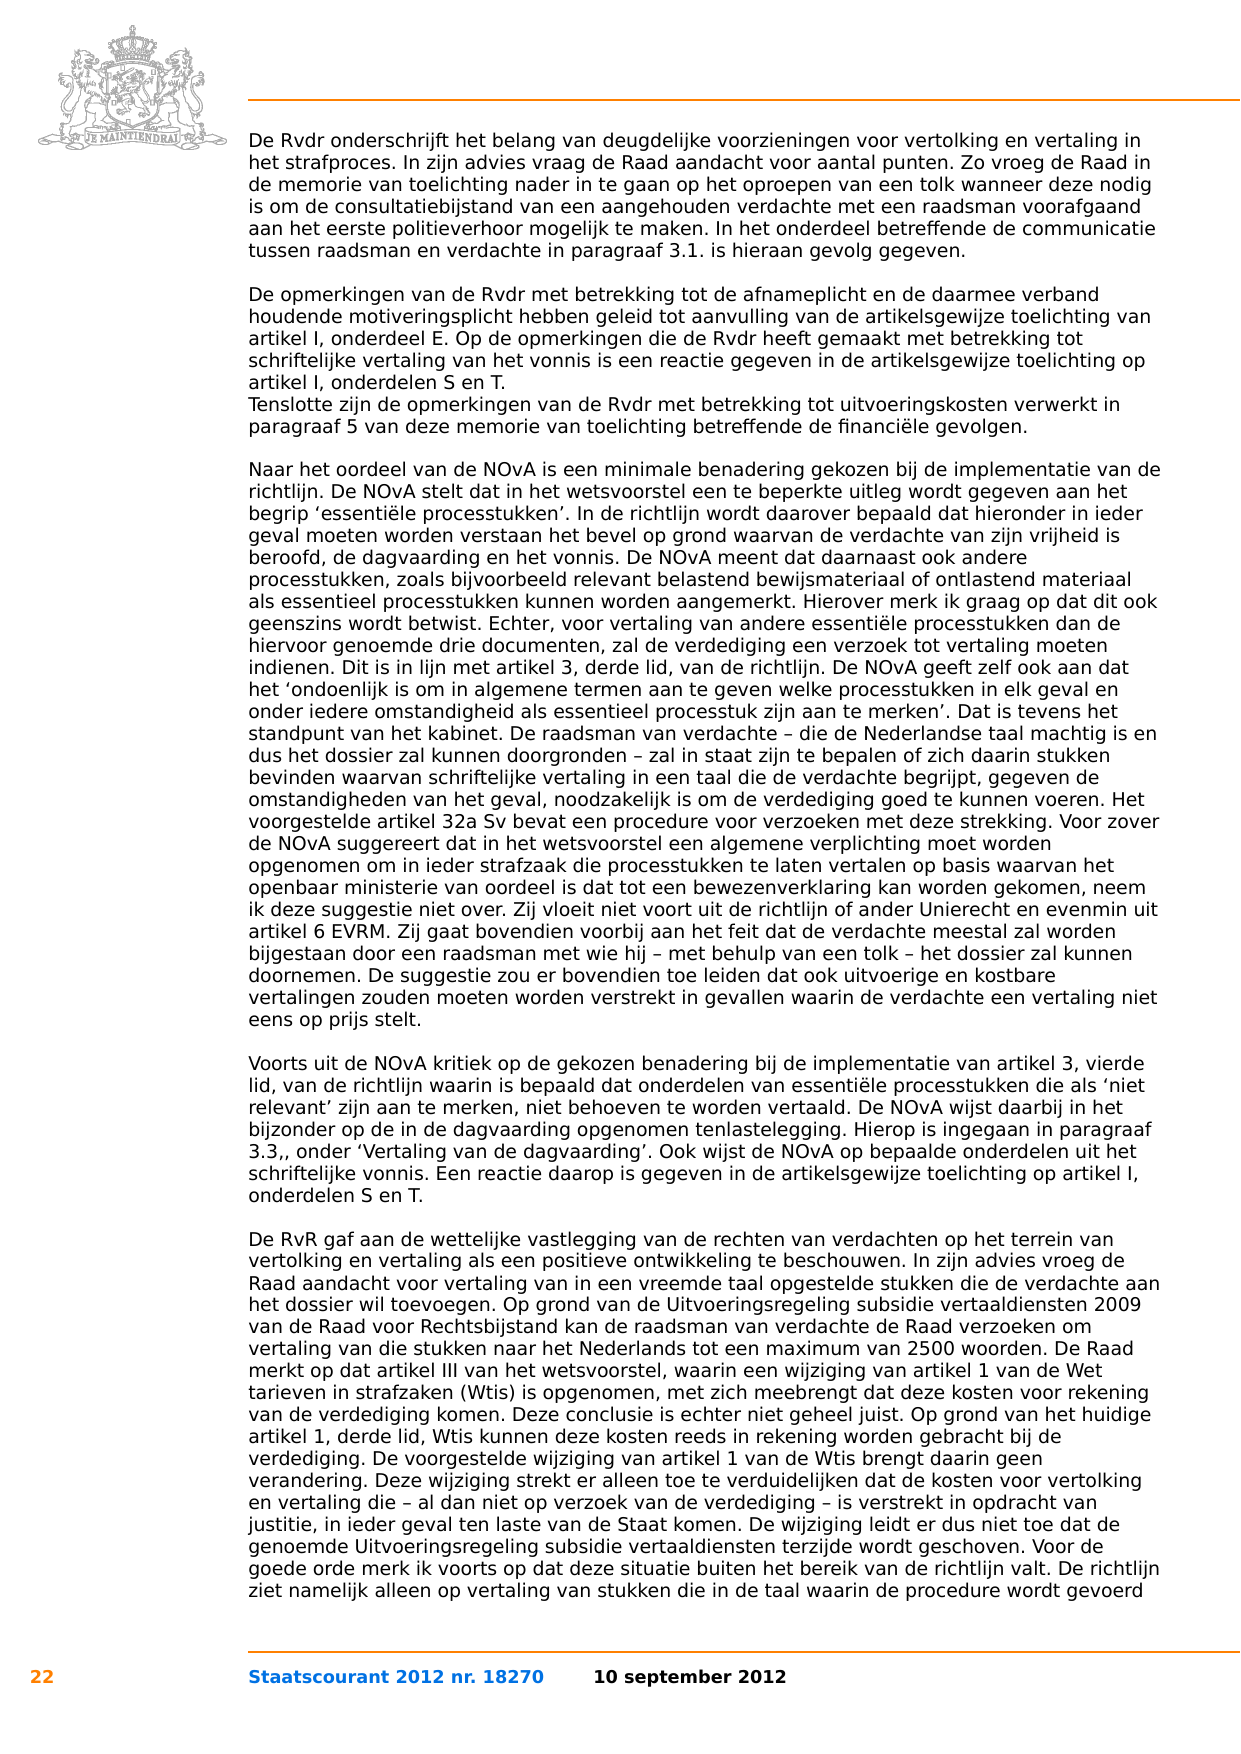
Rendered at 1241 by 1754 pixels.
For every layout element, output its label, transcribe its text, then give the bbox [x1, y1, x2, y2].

text Voorts uit de NOvA kritiek op de gekozen benadering bij de implementatie van artikel 3, vierde lid, van de richtlijn waarin is bepaald dat onderdelen van essentiële processtukken die als ‘niet relevant’ zijn aan te merken, niet behoeven te worden vertaald. De NOvA wijst daarbij in het bijzonder op de in de dagvaarding opgenomen tenlastelegging. Hierop is ingegaan in paragraaf 3.3,, onder ‘Vertaling van de dagvaarding’. Ook wijst de NOvA op bepaalde onderdelen uit het schriftelijke vonnis. Een reactie daarop is gegeven in de artikelsgewijze toelichting op artikel I, onderdelen S en T. [248, 1053, 1163, 1207]
text De opmerkingen van de Rvdr met betrekking tot de afnameplicht en de daarmee verband houdende motiveringsplicht hebben geleid tot aanvulling van de artikelsgewijze toelichting van artikel I, onderdeel E. Op de opmerkingen die de Rvdr heeft gemaakt met betrekking tot schriftelijke vertaling van het vonnis is een reactie gegeven in de artikelsgewijze toelichting op artikel I, onderdelen S en T. [248, 284, 1163, 393]
picture [38, 25, 227, 150]
text Tenslotte zijn de opmerkingen van de Rvdr met betrekking tot uitvoeringskosten verwerkt in paragraaf 5 van deze memorie van toelichting betreffende de financiële gevolgen. [248, 393, 1163, 437]
text Naar het oordeel van de NOvA is een minimale benadering gekozen bij de implementatie van de richtlijn. De NOvA stelt dat in het wetsvoorstel een te beperkte uitleg wordt gegeven aan het begrip ‘essentiële processtukken’. In de richtlijn wordt daarover bepaald dat hieronder in ieder geval moeten worden verstaan het bevel op grond waarvan de verdachte van zijn vrijheid is beroofd, de dagvaarding en het vonnis. De NOvA meent dat daarnaast ook andere processtukken, zoals bijvoorbeeld relevant belastend bewijsmateriaal of ontlastend materiaal als essentieel processtukken kunnen worden aangemerkt. Hierover merk ik graag op dat dit ook geenszins wordt betwist. Echter, voor vertaling van andere essentiële processtukken dan de hiervoor genoemde drie documenten, zal de verdediging een verzoek tot vertaling moeten indienen. Dit is in lijn met artikel 3, derde lid, van de richtlijn. De NOvA geeft zelf ook aan dat het ‘ondoenlijk is om in algemene termen aan te geven welke processtukken in elk geval en onder iedere omstandigheid als essentieel processtuk zijn aan te merken’. Dat is tevens het standpunt van het kabinet. De raadsman van verdachte – die de Nederlandse taal machtig is en dus het dossier zal kunnen doorgronden – zal in staat zijn te bepalen of zich daarin stukken bevinden waarvan schriftelijke vertaling in een taal die de verdachte begrijpt, gegeven de omstandigheden van het geval, noodzakelijk is om de verdediging goed te kunnen voeren. Het voorgestelde artikel 32a Sv bevat een procedure voor verzoeken met deze strekking. Voor zover de NOvA suggereert dat in het wetsvoorstel een algemene verplichting moet worden opgenomen om in ieder strafzaak die processtukken te laten vertalen op basis waarvan het openbaar ministerie van oordeel is dat tot een bewezenverklaring kan worden gekomen, neem ik deze suggestie niet over. Zij vloeit niet voort uit de richtlijn of ander Unierecht en evenmin uit artikel 6 EVRM. Zij gaat bovendien voorbij aan het feit dat de verdachte meestal zal worden bijgestaan door een raadsman met wie hij – met behulp van een tolk – het dossier zal kunnen doornemen. De suggestie zou er bovendien toe leiden dat ook uitvoerige en kostbare vertalingen zouden moeten worden verstrekt in gevallen waarin de verdachte een vertaling niet eens op prijs stelt. [248, 459, 1163, 1031]
text De Rvdr onderschrijft het belang van deugdelijke voorzieningen voor vertolking en vertaling in het strafproces. In zijn advies vraag de Raad aandacht voor aantal punten. Zo vroeg de Raad in de memorie van toelichting nader in te gaan op het oproepen van een tolk wanneer deze nodig is om de consultatiebijstand van een aangehouden verdachte met een raadsman voorafgaand aan het eerste politieverhoor mogelijk te maken. In het onderdeel betreffende de communicatie tussen raadsman en verdachte in paragraaf 3.1. is hieraan gevolg gegeven. [248, 130, 1163, 262]
text De RvR gaf aan de wettelijke vastlegging van de rechten van verdachten op het terrein van vertolking en vertaling als een positieve ontwikkeling te beschouwen. In zijn advies vroeg de Raad aandacht voor vertaling van in een vreemde taal opgestelde stukken die de verdachte aan het dossier wil toevoegen. Op grond van de Uitvoeringsregeling subsidie vertaaldiensten 2009 van de Raad voor Rechtsbijstand kan de raadsman van verdachte de Raad verzoeken om vertaling van die stukken naar het Nederlands tot een maximum van 2500 woorden. De Raad merkt op dat artikel III van het wetsvoorstel, waarin een wijziging van artikel 1 van de Wet tarieven in strafzaken (Wtis) is opgenomen, met zich meebrengt dat deze kosten voor rekening van de verdediging komen. Deze conclusie is echter niet geheel juist. Op grond van het huidige artikel 1, derde lid, Wtis kunnen deze kosten reeds in rekening worden gebracht bij de verdediging. De voorgestelde wijziging van artikel 1 van de Wtis brengt daarin geen verandering. Deze wijziging strekt er alleen toe te verduidelijken dat de kosten voor vertolking en vertaling die – al dan niet op verzoek van de verdediging – is verstrekt in opdracht van justitie, in ieder geval ten laste van de Staat komen. De wijziging leidt er dus niet toe dat de genoemde Uitvoeringsregeling subsidie vertaaldiensten terzijde wordt geschoven. Voor de goede orde merk ik voorts op dat deze situatie buiten het bereik van de richtlijn valt. De richtlijn ziet namelijk alleen op vertaling van stukken die in de taal waarin de procedure wordt gevoerd [248, 1228, 1163, 1602]
